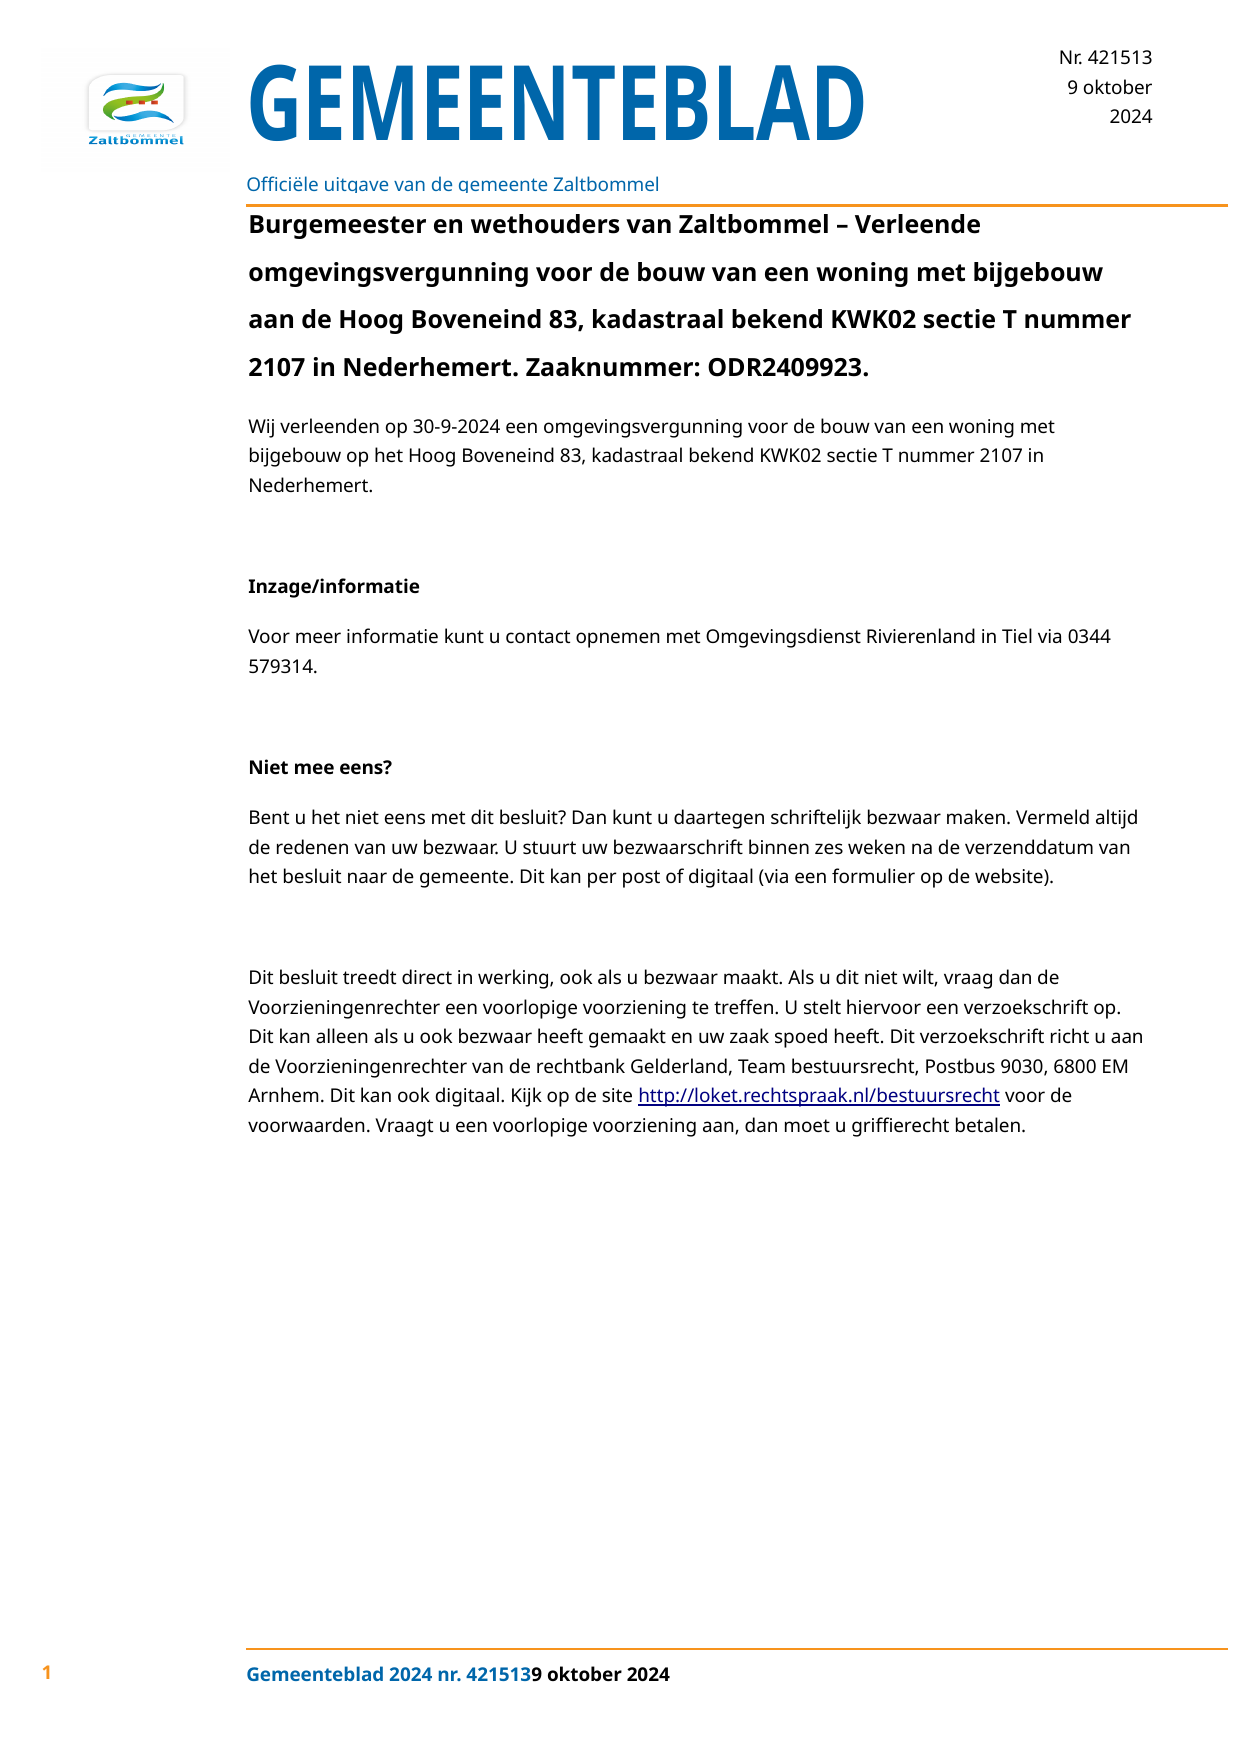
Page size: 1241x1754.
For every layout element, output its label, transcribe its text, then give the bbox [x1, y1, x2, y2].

text Burgemeester en wethouders van Zaltbommel – Verleende omgevingsvergunning voor de bouw van een woning met bijgebouw aan de Hoog Boveneind 83, kadastraal bekend KWK02 sectie T nummer 2107 in Nederhemert. Zaaknummer: ODR2409923. [248, 207, 1152, 384]
text Niet mee eens? [248, 754, 1152, 780]
text Inzage/informatie [248, 573, 1152, 599]
text Dit besluit treedt direct in werking, ook als u bezwaar maakt. Als u dit niet wilt, vraag dan de Voorzieningenrechter een voorlopige voorziening te treffen. U stelt hiervoor een verzoekschrift op. Dit kan alleen als u ook bezwaar heeft gemaakt en uw zaak spoed heeft. Dit verzoekschrift richt u aan de Voorzieningenrechter van de rechtbank Gelderland, Team bestuursrecht, Postbus 9030, 6800 EM Arnhem. Dit kan ook digitaal. Kijk op de site http://loket.rechtspraak.nl/bestuursrecht voor de voorwaarden. Vraagt u een voorlopige voorziening aan, dan moet u griffierecht betalen. [248, 964, 1152, 1138]
text Wij verleenden op 30-9-2024 een omgevingsvergunning voor de bouw van een woning met bijgebouw op het Hoog Boveneind 83, kadastraal bekend KWK02 sectie T nummer 2107 in Nederhemert. [248, 413, 1152, 498]
text Voor meer informatie kunt u contact opnemen met Omgevingsdienst Rivierenland in Tiel via 0344 579314. [248, 623, 1152, 679]
text Bent u het niet eens met dit besluit? Dan kunt u daartegen schriftelijk bezwaar maken. Vermeld altijd de redenen van uw bezwaar. U stuurt uw bezwaarschrift binnen zes weken na de verzenddatum van het besluit naar de gemeente. Dit kan per post of digitaal (via een formulier op de website). [248, 804, 1152, 889]
picture [41, 47, 231, 172]
